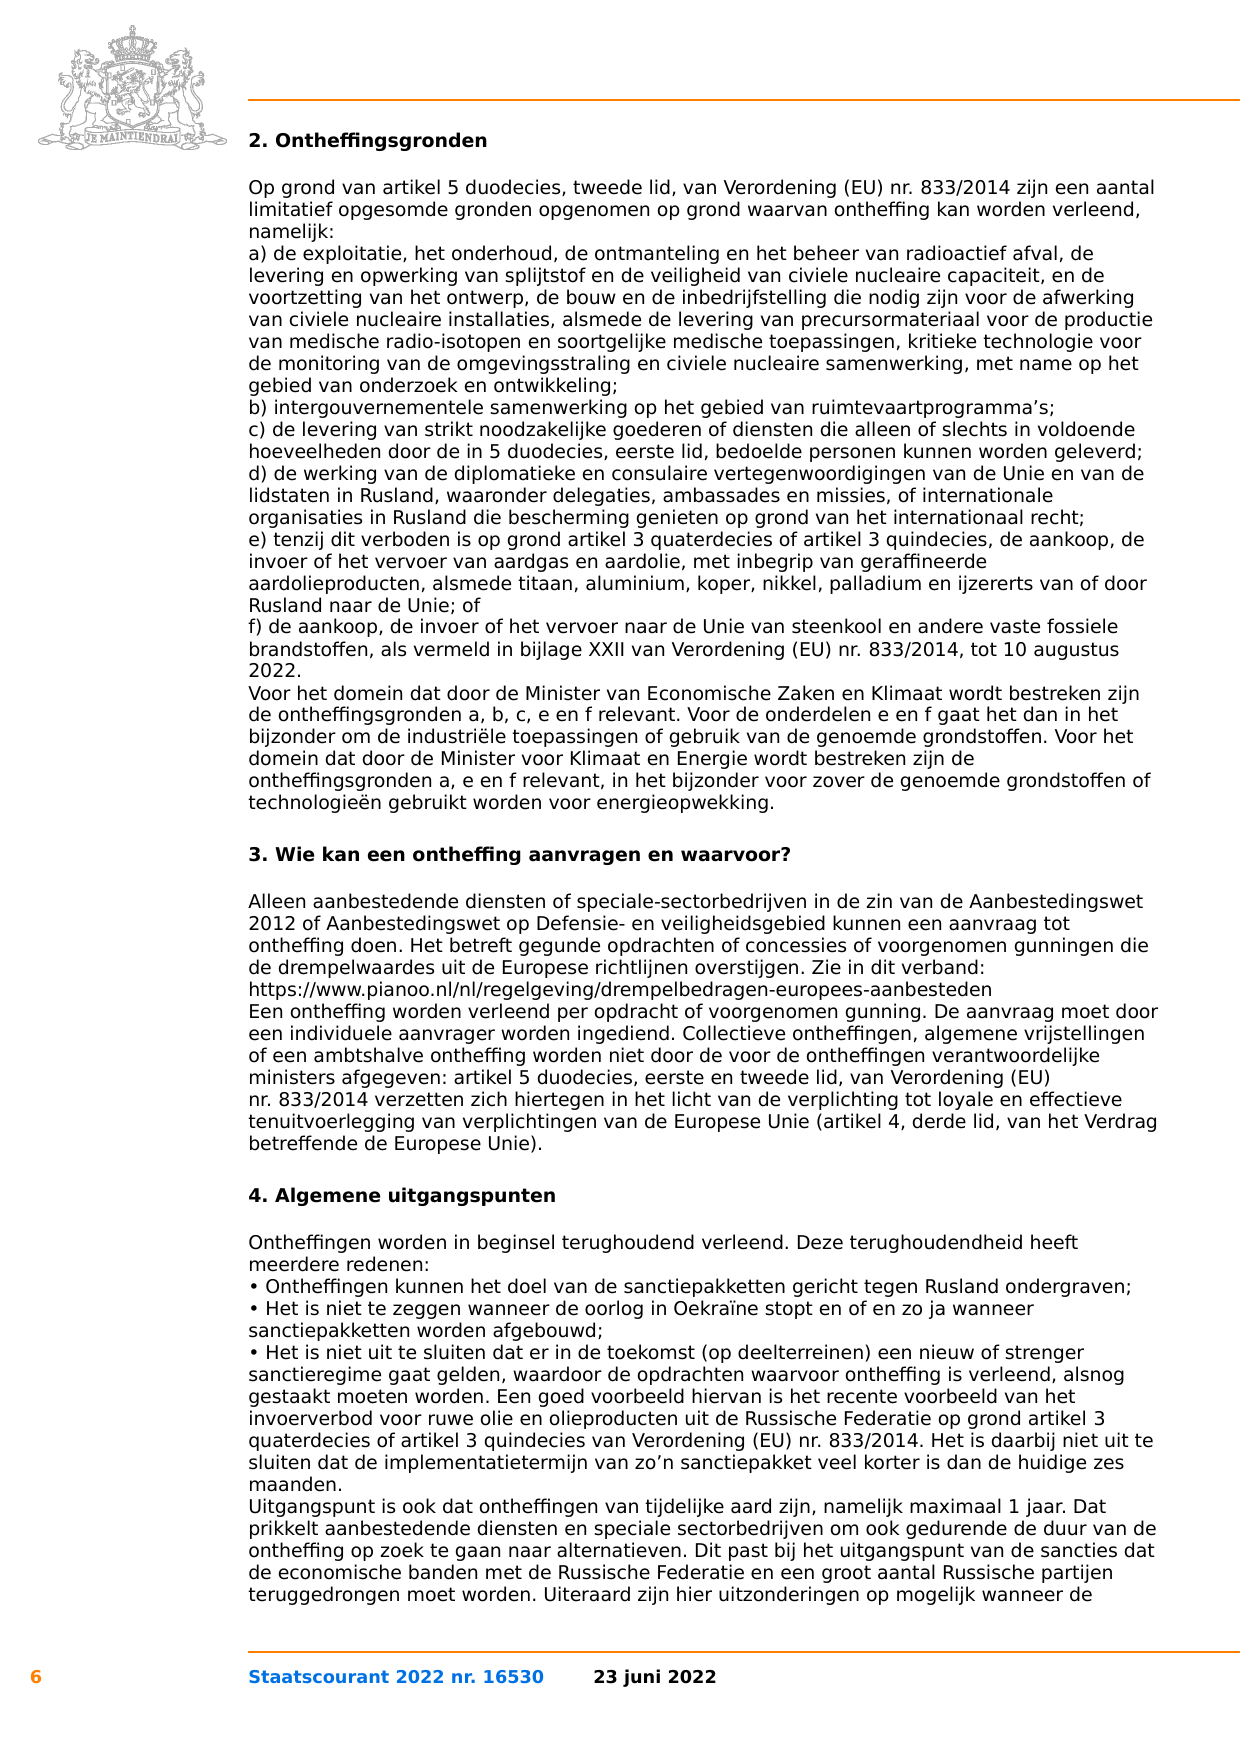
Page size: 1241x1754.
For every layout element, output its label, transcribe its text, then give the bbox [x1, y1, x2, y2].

picture [38, 25, 227, 150]
text Voor het domein dat door de Minister van Economische Zaken en Klimaat wordt bestreken zijn de ontheffingsgronden a, b, c, e en f relevant. Voor de onderdelen e en f gaat het dan in het bijzonder om de industriële toepassingen of gebruik van de genoemde grondstoffen. Voor het domein dat door de Minister voor Klimaat en Energie wordt bestreken zijn de ontheffingsgronden a, e en f relevant, in het bijzonder voor zover de genoemde grondstoffen of technologieën gebruikt worden voor energieopwekking. [248, 682, 1163, 814]
text c) de levering van strikt noodzakelijke goederen of diensten die alleen of slechts in voldoende hoeveelheden door de in 5 duodecies, eerste lid, bedoelde personen kunnen worden geleverd; [248, 419, 1163, 463]
text f) de aankoop, de invoer of het vervoer naar de Unie van steenkool en andere vaste fossiele brandstoffen, als vermeld in bijlage XXII van Verordening (EU) nr. 833/2014, tot 10 augustus 2022. [248, 616, 1163, 682]
text Een ontheffing worden verleend per opdracht of voorgenomen gunning. De aanvraag moet door een individuele aanvrager worden ingediend. Collectieve ontheffingen, algemene vrijstellingen of een ambtshalve ontheffing worden niet door de voor de ontheffingen verantwoordelijke ministers afgegeven: artikel 5 duodecies, eerste en tweede lid, van Verordening (EU) nr. 833/2014 verzetten zich hiertegen in het licht van de verplichting tot loyale en effectieve tenuitvoerlegging van verplichtingen van de Europese Unie (artikel 4, derde lid, van het Verdrag betreffende de Europese Unie). [248, 1001, 1163, 1155]
text Uitgangspunt is ook dat ontheffingen van tijdelijke aard zijn, namelijk maximaal 1 jaar. Dat prikkelt aanbestedende diensten en speciale sectorbedrijven om ook gedurende de duur van de ontheffing op zoek te gaan naar alternatieven. Dit past bij het uitgangspunt van de sancties dat de economische banden met de Russische Federatie en een groot aantal Russische partijen teruggedrongen moet worden. Uiteraard zijn hier uitzonderingen op mogelijk wanneer de [248, 1496, 1163, 1606]
text • Het is niet uit te sluiten dat er in de toekomst (op deelterreinen) een nieuw of strenger sanctieregime gaat gelden, waardoor de opdrachten waarvoor ontheffing is verleend, alsnog gestaakt moeten worden. Een goed voorbeeld hiervan is het recente voorbeeld van het invoerverbod voor ruwe olie en olieproducten uit de Russische Federatie op grond artikel 3 quaterdecies of artikel 3 quindecies van Verordening (EU) nr. 833/2014. Het is daarbij niet uit te sluiten dat de implementatietermijn van zo’n sanctiepakket veel korter is dan de huidige zes maanden. [248, 1342, 1163, 1496]
text • Het is niet te zeggen wanneer de oorlog in Oekraïne stopt en of en zo ja wanneer sanctiepakketten worden afgebouwd; [248, 1298, 1163, 1342]
text • Ontheffingen kunnen het doel van de sanctiepakketten gericht tegen Rusland ondergraven; [248, 1276, 1163, 1298]
subtitle 4. Algemene uitgangspunten [248, 1185, 1163, 1207]
text a) de exploitatie, het onderhoud, de ontmanteling en het beheer van radioactief afval, de levering en opwerking van splijtstof en de veiligheid van civiele nucleaire capaciteit, en de voortzetting van het ontwerp, de bouw en de inbedrijfstelling die nodig zijn voor de afwerking van civiele nucleaire installaties, alsmede de levering van precursormateriaal voor de productie van medische radio-isotopen en soortgelijke medische toepassingen, kritieke technologie voor de monitoring van de omgevingsstraling en civiele nucleaire samenwerking, met name op het gebied van onderzoek en ontwikkeling; [248, 243, 1163, 397]
text d) de werking van de diplomatieke en consulaire vertegenwoordigingen van de Unie en van de lidstaten in Rusland, waaronder delegaties, ambassades en missies, of internationale organisaties in Rusland die bescherming genieten op grond van het internationaal recht; [248, 463, 1163, 528]
subtitle 3. Wie kan een ontheffing aanvragen en waarvoor? [248, 844, 1163, 866]
text b) intergouvernementele samenwerking op het gebied van ruimtevaartprogramma’s; [248, 397, 1163, 419]
text Alleen aanbestedende diensten of speciale-sectorbedrijven in de zin van de Aanbestedingswet 2012 of Aanbestedingswet op Defensie- en veiligheidsgebied kunnen een aanvraag tot ontheffing doen. Het betreft gegunde opdrachten of concessies of voorgenomen gunningen die de drempelwaardes uit de Europese richtlijnen overstijgen. Zie in dit verband: https://www.pianoo.nl/nl/regelgeving/drempelbedragen-europees-aanbesteden [248, 891, 1163, 1001]
text Op grond van artikel 5 duodecies, tweede lid, van Verordening (EU) nr. 833/2014 zijn een aantal limitatief opgesomde gronden opgenomen op grond waarvan ontheffing kan worden verleend, namelijk: [248, 177, 1163, 243]
subtitle 2. Ontheffingsgronden [248, 130, 1163, 152]
text Ontheffingen worden in beginsel terughoudend verleend. Deze terughoudendheid heeft meerdere redenen: [248, 1232, 1163, 1276]
text e) tenzij dit verboden is op grond artikel 3 quaterdecies of artikel 3 quindecies, de aankoop, de invoer of het vervoer van aardgas en aardolie, met inbegrip van geraffineerde aardolieproducten, alsmede titaan, aluminium, koper, nikkel, palladium en ijzererts van of door Rusland naar de Unie; of [248, 528, 1163, 616]
